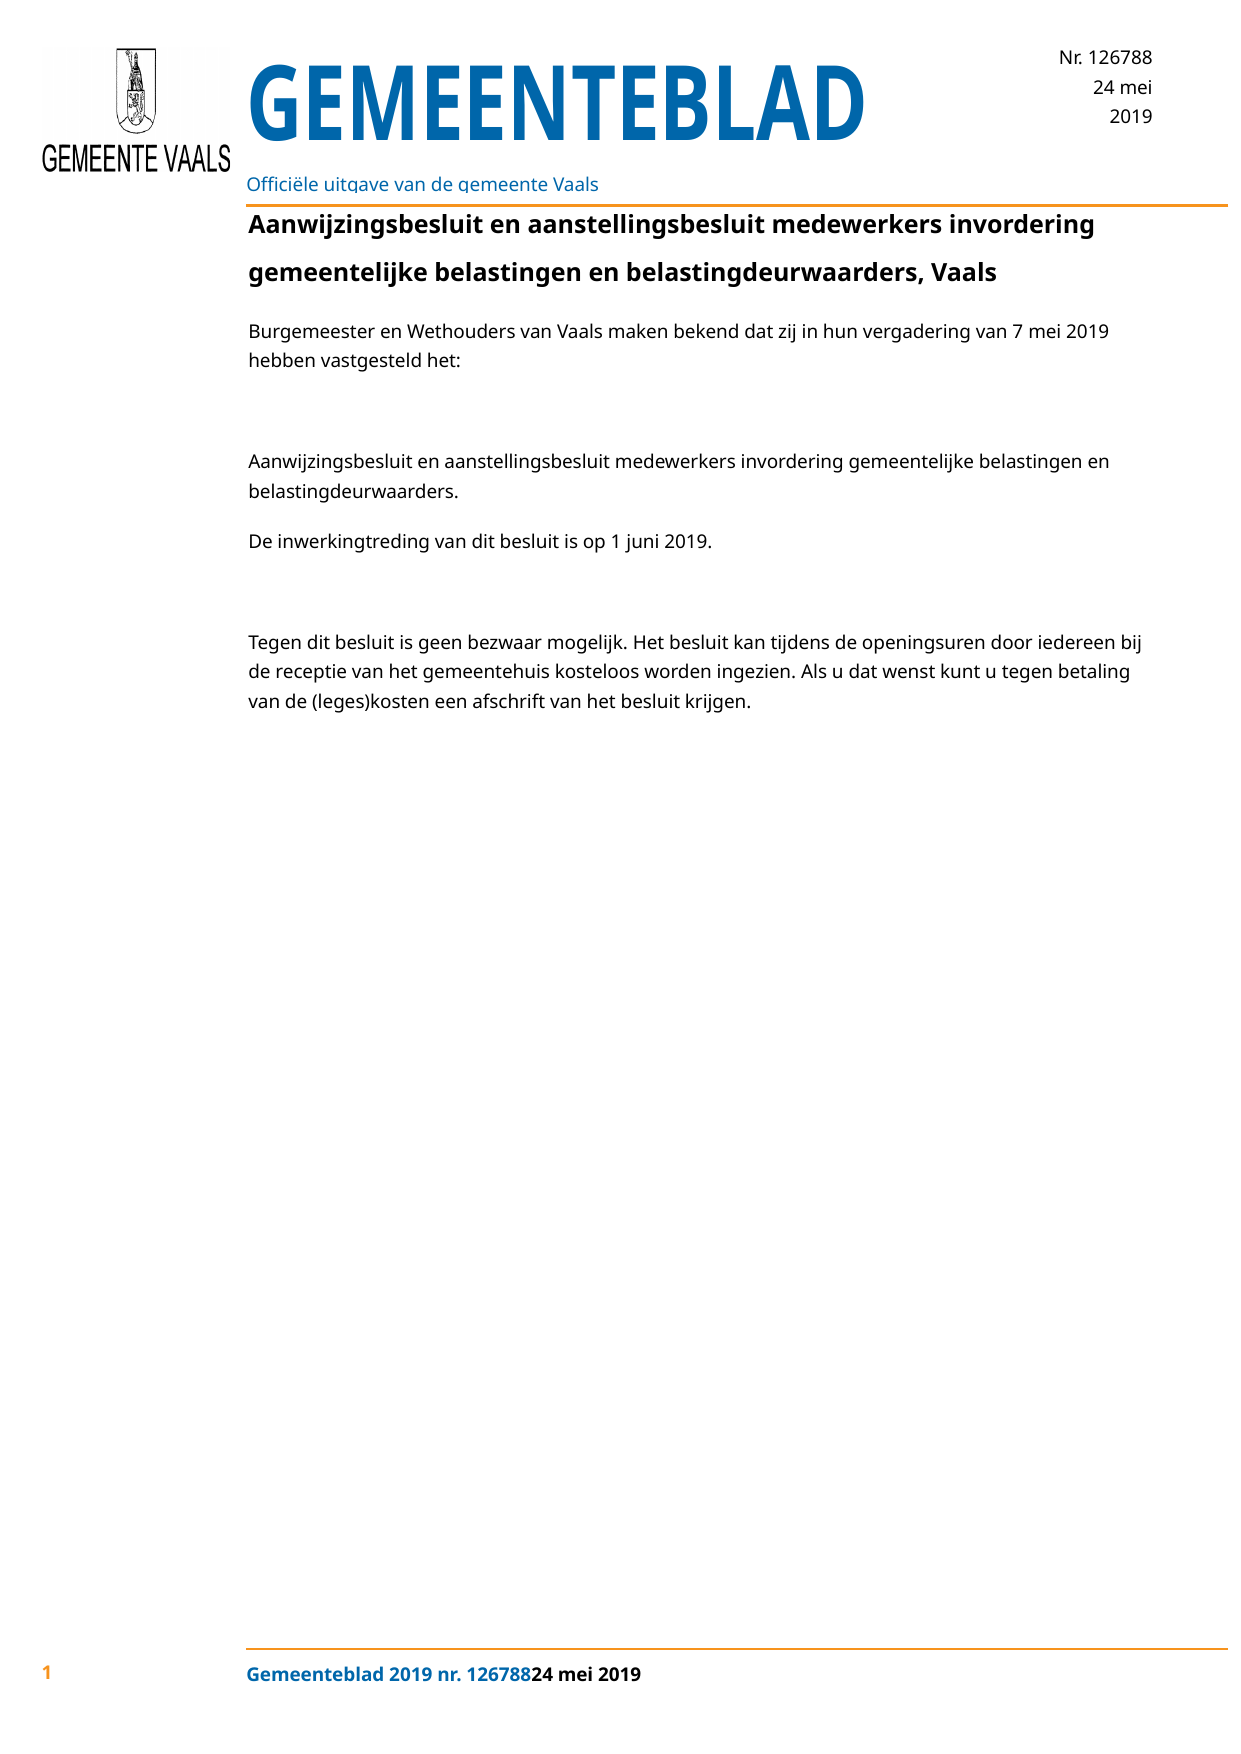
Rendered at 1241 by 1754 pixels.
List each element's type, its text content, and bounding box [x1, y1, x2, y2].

text Tegen dit besluit is geen bezwaar mogelijk. Het besluit kan tijdens de openingsuren door iedereen bij de receptie van het gemeentehuis kosteloos worden ingezien. Als u dat wenst kunt u tegen betaling van de (leges)kosten een afschrift van het besluit krijgen. [248, 629, 1152, 714]
text Burgemeester en Wethouders van Vaals maken bekend dat zij in hun vergadering van 7 mei 2019 hebben vastgesteld het: [248, 318, 1152, 373]
text De inwerkingtreding van dit besluit is op 1 juni 2019. [248, 528, 1152, 554]
picture [41, 47, 231, 172]
text Aanwijzingsbesluit en aanstellingsbesluit medewerkers invordering gemeentelijke belastingen en belastingdeurwaarders, Vaals [248, 207, 1152, 288]
text Aanwijzingsbesluit en aanstellingsbesluit medewerkers invordering gemeentelijke belastingen en belastingdeurwaarders. [248, 448, 1152, 504]
